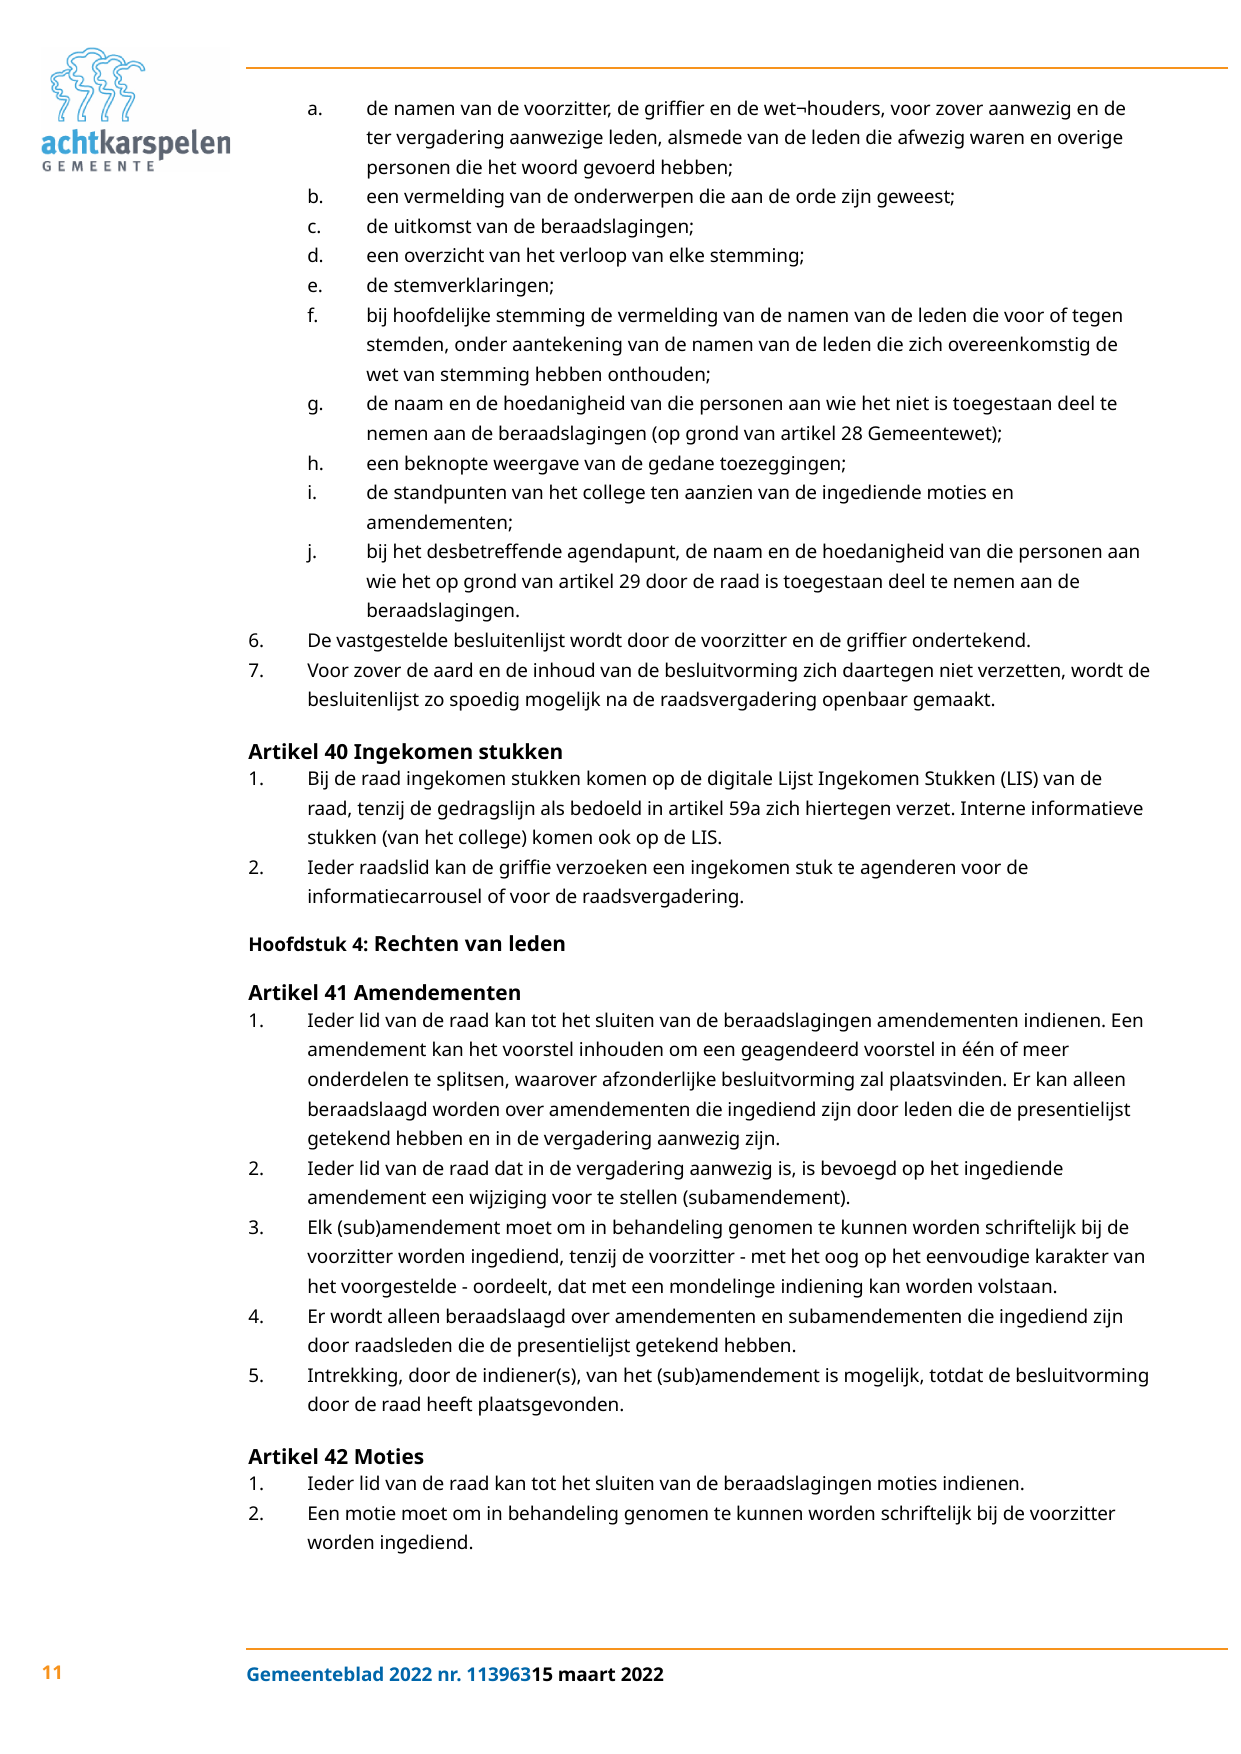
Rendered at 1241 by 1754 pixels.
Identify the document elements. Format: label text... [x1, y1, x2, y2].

list Bij de raad ingekomen stukken komen op de digitale Lijst Ingekomen Stukken (LIS) van de raad, tenzij de gedragslijn als bedoeld in artikel 59a zich hiertegen verzet. Interne informatieve stukken (van het college) komen ook op de LIS. [248, 765, 1152, 850]
list de stemverklaringen; [307, 272, 1152, 298]
list Elk (sub)amendement moet om in behandeling genomen te kunnen worden schriftelijk bij de voorzitter worden ingediend, tenzij de voorzitter - met het oog op het eenvoudige karakter van het voorgestelde - oordeelt, dat met een mondelinge indiening kan worden volstaan. [248, 1214, 1152, 1299]
list Intrekking, door de indiener(s), van het (sub)amendement is mogelijk, totdat de besluitvorming door de raad heeft plaatsgevonden. [248, 1362, 1152, 1417]
list de namen van de voorzitter, de griffier en de wet¬houders, voor zover aanwezig en de ter vergadering aanwezige leden, alsmede van de leden die afwezig waren en overige personen die het woord gevoerd hebben; [307, 95, 1152, 180]
list een beknopte weergave van de gedane toezeggingen; [307, 450, 1152, 476]
text Artikel 40 Ingekomen stukken [248, 737, 1152, 765]
list Ieder raadslid kan de griffie verzoeken een ingekomen stuk te agenderen voor de informatiecarrousel of voor de raadsvergadering. [248, 854, 1152, 909]
list een overzicht van het verloop van elke stemming; [307, 243, 1152, 268]
text Hoofdstuk 4: Rechten van leden [248, 929, 1152, 958]
list een vermelding van de onderwerpen die aan de orde zijn geweest; [307, 183, 1152, 209]
list Voor zover de aard en de inhoud van de besluitvorming zich daartegen niet verzetten, wordt de besluitenlijst zo spoedig mogelijk na de raadsvergadering openbaar gemaakt. [248, 657, 1152, 712]
text Artikel 42 Moties [248, 1442, 1152, 1470]
list bij hoofdelijke stemming de vermelding van de namen van de leden die voor of tegen stemden, onder aantekening van de namen van de leden die zich overeenkomstig de wet van stemming hebben onthouden; [307, 302, 1152, 387]
list de standpunten van het college ten aanzien van de ingediende moties en amendementen; [307, 479, 1152, 535]
text Artikel 41 Amendementen [248, 978, 1152, 1007]
list de naam en de hoedanigheid van die personen aan wie het niet is toegestaan deel te nemen aan de beraadslagingen (op grond van artikel 28 Gemeentewet); [307, 391, 1152, 446]
list Ieder lid van de raad kan tot het sluiten van de beraadslagingen moties indienen. [248, 1470, 1152, 1496]
list de uitkomst van de beraadslagingen; [307, 213, 1152, 239]
list Een motie moet om in behandeling genomen te kunnen worden schriftelijk bij de voorzitter worden ingediend. [248, 1500, 1152, 1555]
list De vastgestelde besluitenlijst wordt door de voorzitter en de griffier ondertekend. [248, 627, 1152, 653]
picture [41, 47, 231, 172]
list Ieder lid van de raad kan tot het sluiten van de beraadslagingen amendementen indienen. Een amendement kan het voorstel inhouden om een geagendeerd voorstel in één of meer onderdelen te splitsen, waarover afzonderlijke besluitvorming zal plaatsvinden. Er kan alleen beraadslaagd worden over amendementen die ingediend zijn door leden die de presentielijst getekend hebben en in de vergadering aanwezig zijn. [248, 1007, 1152, 1151]
list Er wordt alleen beraadslaagd over amendementen en subamendementen die ingediend zijn door raadsleden die de presentielijst getekend hebben. [248, 1303, 1152, 1358]
list bij het desbetreffende agendapunt, de naam en de hoedanigheid van die personen aan wie het op grond van artikel 29 door de raad is toegestaan deel te nemen aan de beraadslagingen. [307, 538, 1152, 623]
list Ieder lid van de raad dat in de vergadering aanwezig is, is bevoegd op het ingediende amendement een wijziging voor te stellen (subamendement). [248, 1155, 1152, 1210]
